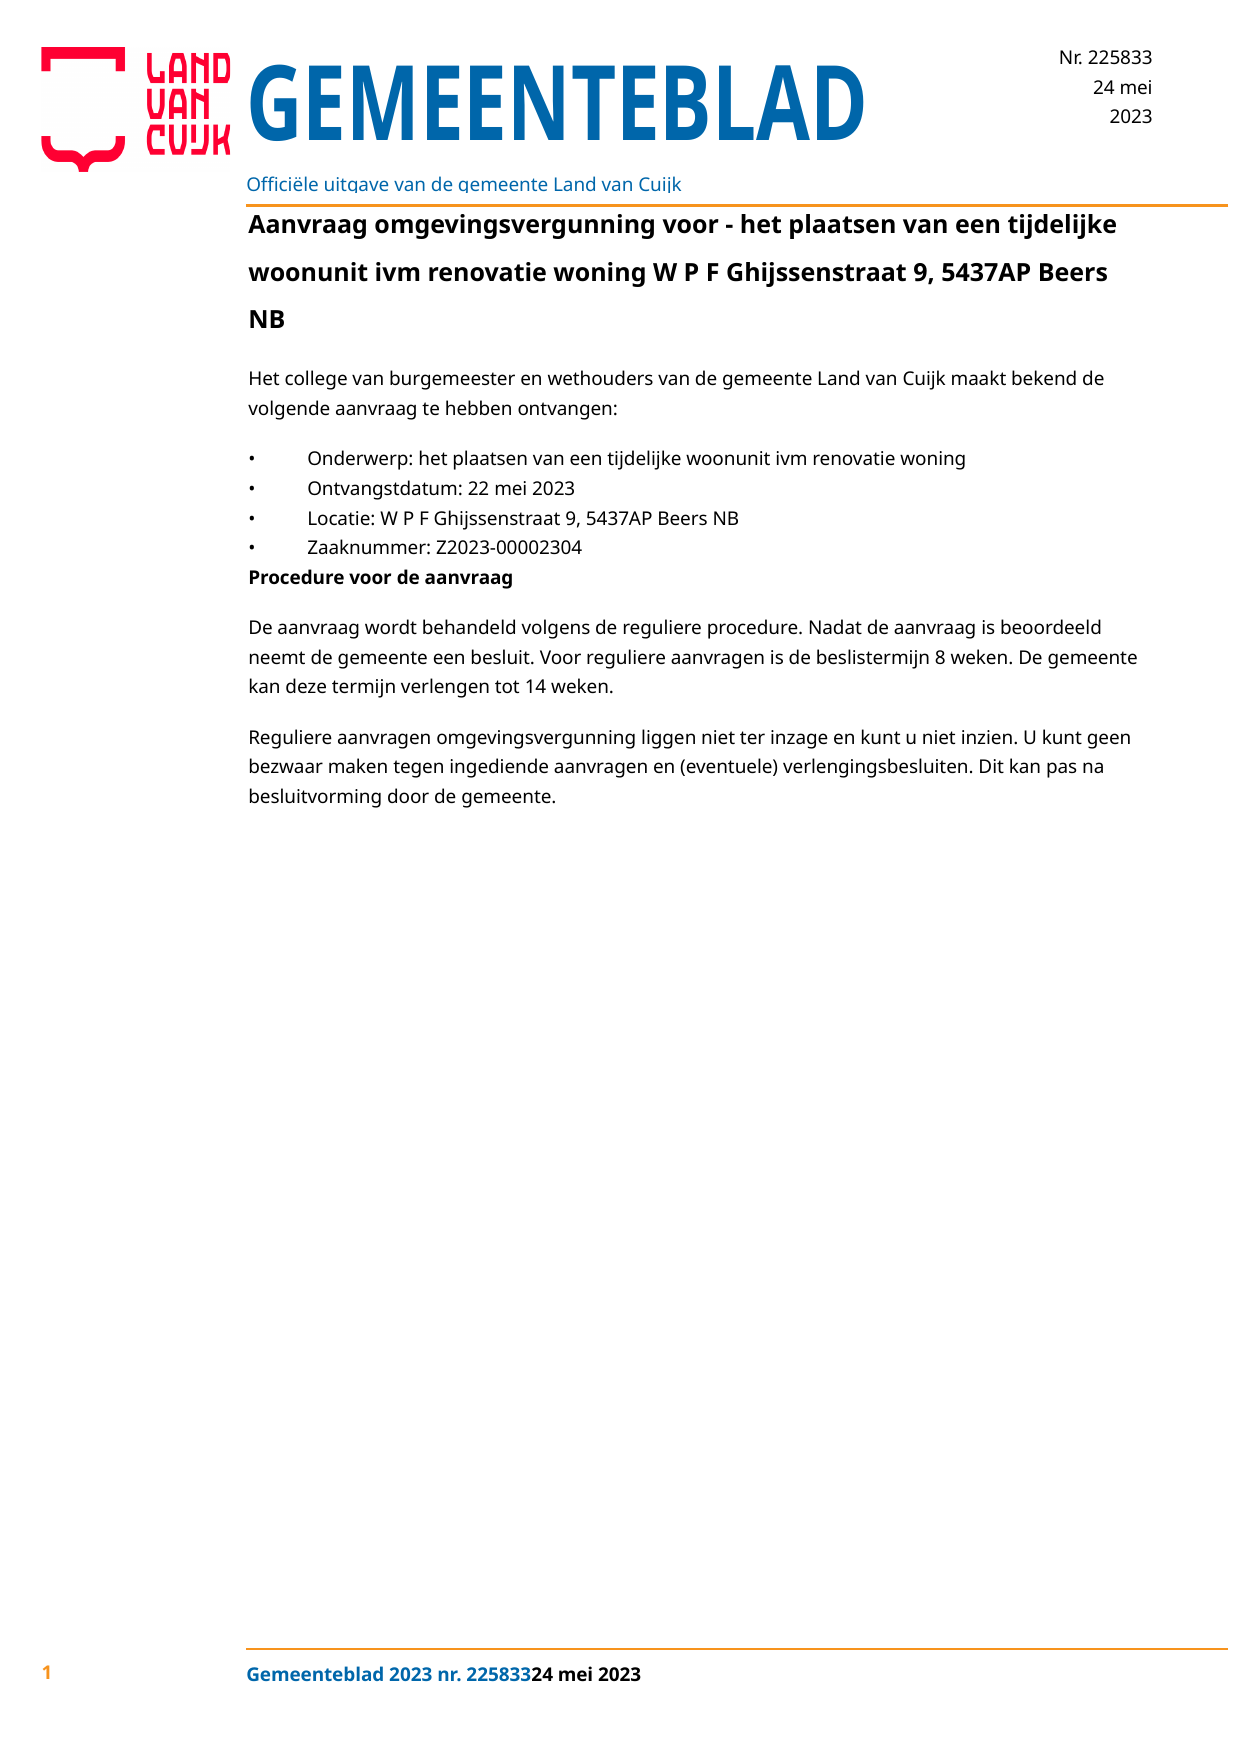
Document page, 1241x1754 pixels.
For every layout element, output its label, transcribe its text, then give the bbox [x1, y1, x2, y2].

list Onderwerp: het plaatsen van een tijdelijke woonunit ivm renovatie woning [248, 446, 1152, 471]
text Procedure voor de aanvraag [248, 564, 1152, 589]
text De aanvraag wordt behandeld volgens de reguliere procedure. Nadat de aanvraag is beoordeeld neemt de gemeente een besluit. Voor reguliere aanvragen is de beslistermijn 8 weken. De gemeente kan deze termijn verlengen tot 14 weken. [248, 614, 1152, 699]
text Reguliere aanvragen omgevingsvergunning liggen niet ter inzage en kunt u niet inzien. U kunt geen bezwaar maken tegen ingediende aanvragen en (eventuele) verlengingsbesluiten. Dit kan pas na besluitvorming door de gemeente. [248, 724, 1152, 809]
text Het college van burgemeester en wethouders van de gemeente Land van Cuijk maakt bekend de volgende aanvraag te hebben ontvangen: [248, 366, 1152, 421]
text Aanvraag omgevingsvergunning voor - het plaatsen van een tijdelijke woonunit ivm renovatie woning W P F Ghijssenstraat 9, 5437AP Beers NB [248, 207, 1152, 336]
list Zaaknummer: Z2023-00002304 [248, 534, 1152, 560]
picture [41, 47, 231, 172]
list Locatie: W P F Ghijssenstraat 9, 5437AP Beers NB [248, 505, 1152, 530]
list Ontvangstdatum: 22 mei 2023 [248, 475, 1152, 501]
